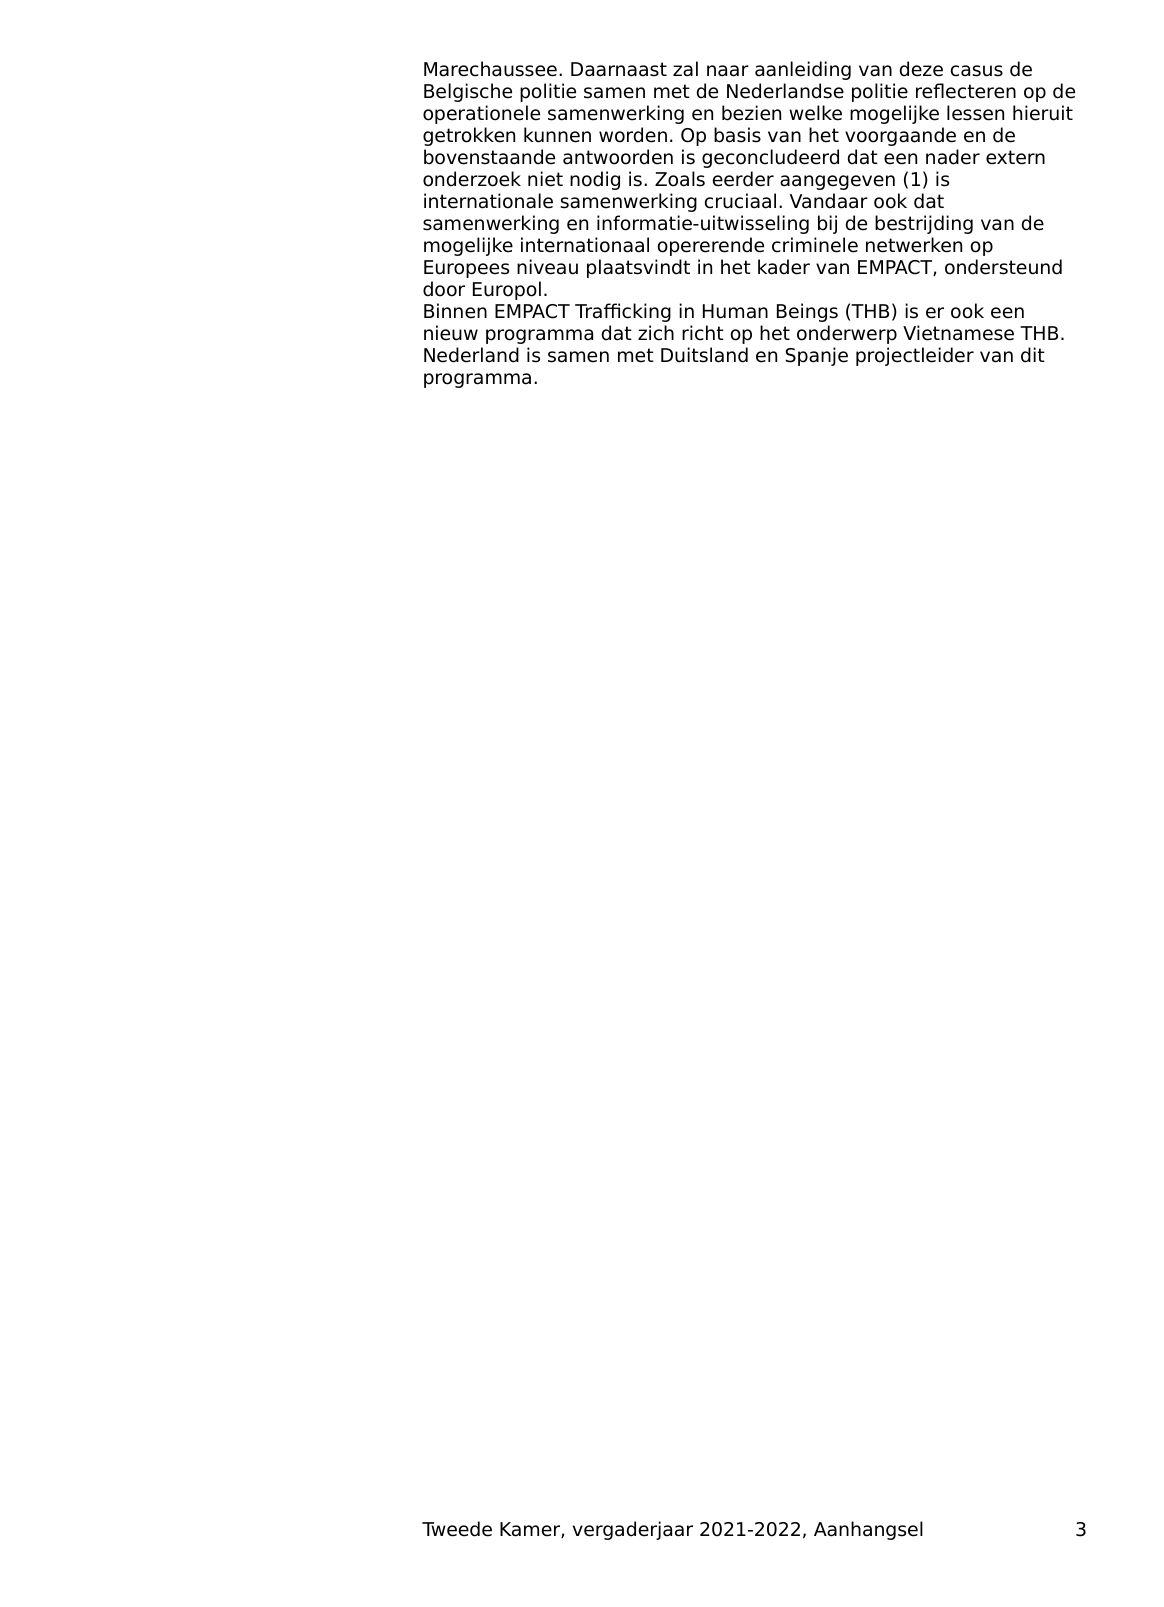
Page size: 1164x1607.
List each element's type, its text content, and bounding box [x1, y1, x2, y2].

text Nederland is samen met Duitsland en Spanje projectleider van dit programma. [422, 345, 1087, 389]
text Marechaussee. Daarnaast zal naar aanleiding van deze casus de Belgische politie samen met de Nederlandse politie reflecteren op de operationele samenwerking en bezien welke mogelijke lessen hieruit getrokken kunnen worden. Op basis van het voorgaande en de bovenstaande antwoorden is geconcludeerd dat een nader extern onderzoek niet nodig is. Zoals eerder aangegeven (1) is internationale samenwerking cruciaal. Vandaar ook dat samenwerking en informatie-uitwisseling bij de bestrijding van de mogelijke internationaal opererende criminele netwerken op Europees niveau plaatsvindt in het kader van EMPACT, ondersteund door Europol. [422, 59, 1087, 301]
text Binnen EMPACT Trafficking in Human Beings (THB) is er ook een nieuw programma dat zich richt op het onderwerp Vietnamese THB. [422, 301, 1087, 345]
